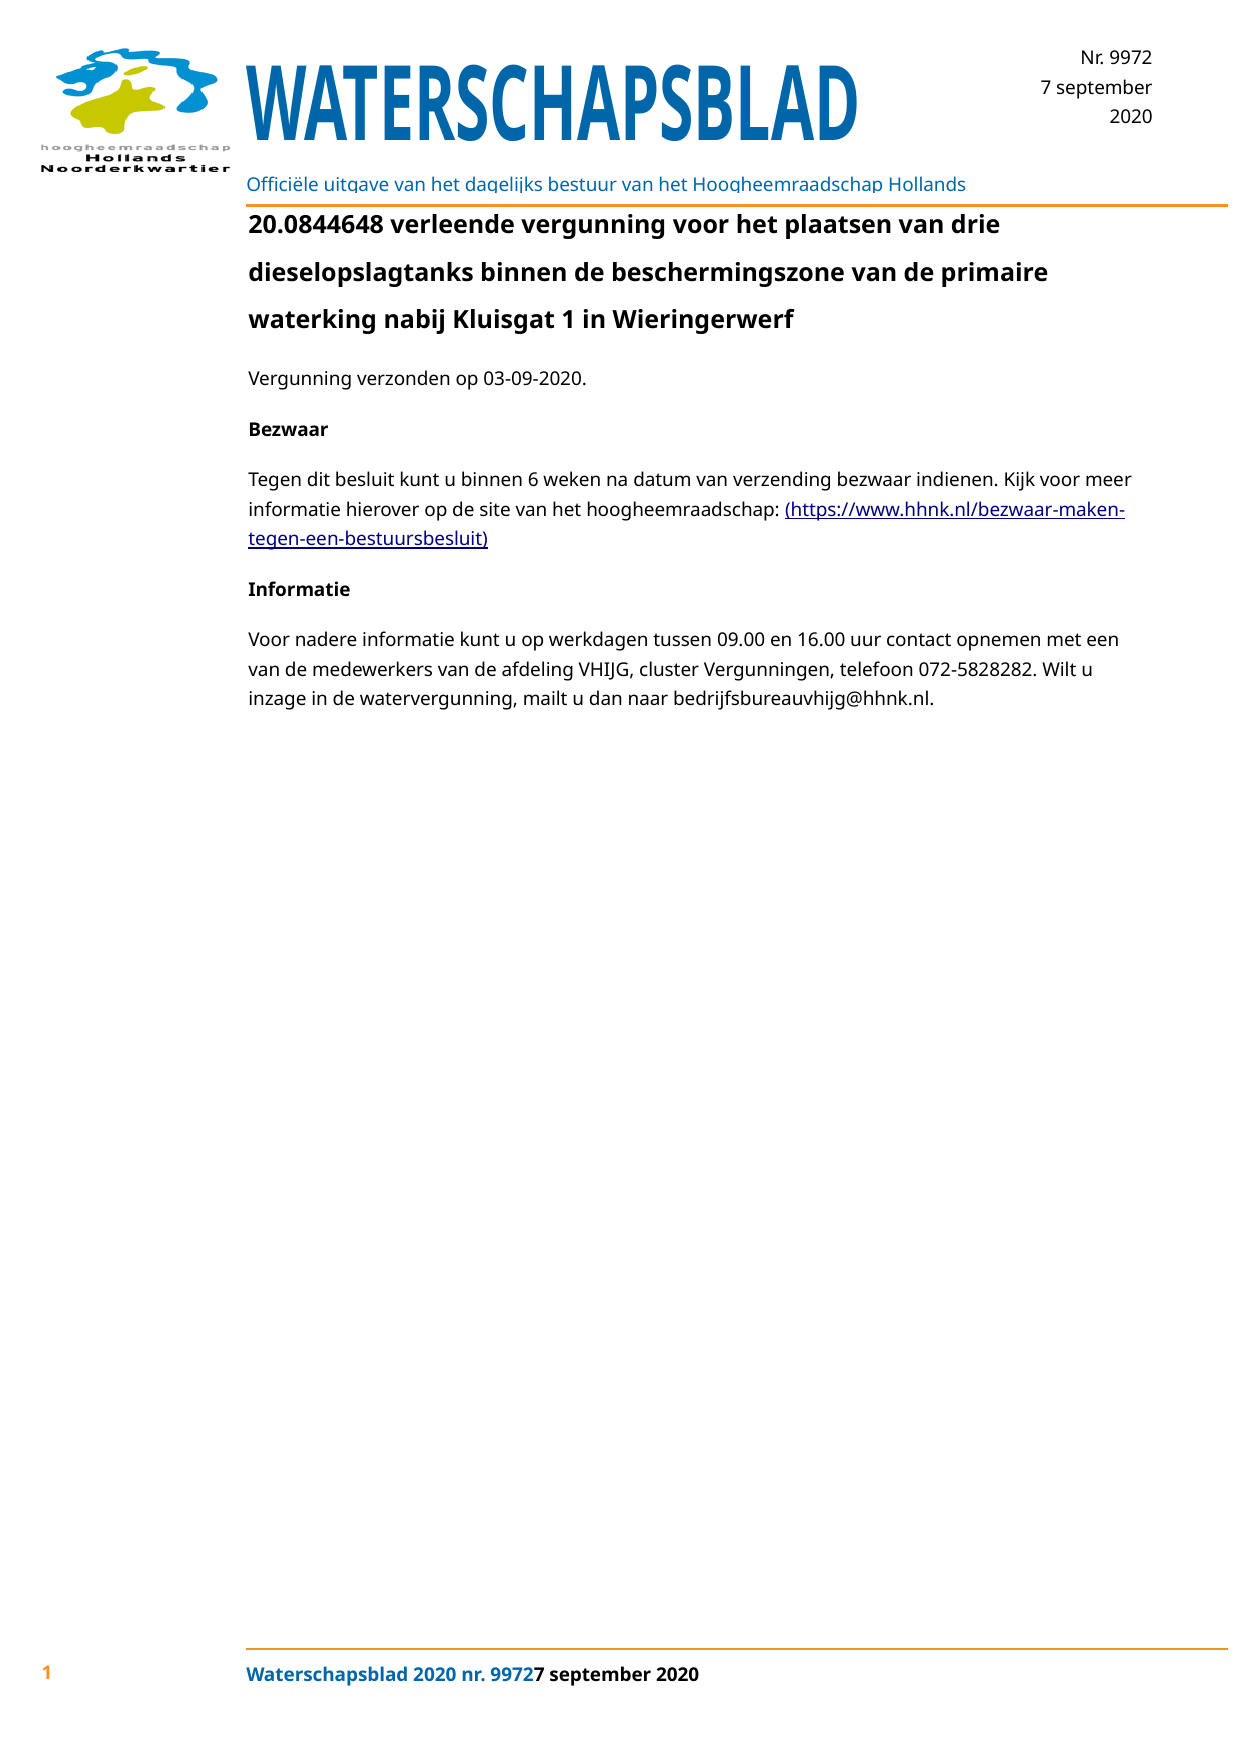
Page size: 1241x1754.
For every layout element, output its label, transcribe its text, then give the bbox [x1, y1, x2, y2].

text 20.0844648 verleende vergunning voor het plaatsen van drie dieselopslagtanks binnen de beschermingszone van de primaire waterking nabij Kluisgat 1 in Wieringerwerf [248, 207, 1152, 336]
picture [41, 47, 231, 172]
text Tegen dit besluit kunt u binnen 6 weken na datum van verzending bezwaar indienen. Kijk voor meer informatie hierover op de site van het hoogheemraadschap: (https://www.hhnk.nl/bezwaar-maken-tegen-een-bestuursbesluit) [248, 466, 1152, 551]
text Informatie [248, 576, 1152, 602]
text Vergunning verzonden op 03-09-2020. [248, 366, 1152, 391]
text Voor nadere informatie kunt u op werkdagen tussen 09.00 en 16.00 uur contact opnemen met een van de medewerkers van de afdeling VHIJG, cluster Vergunningen, telefoon 072-5828282. Wilt u inzage in de watervergunning, mailt u dan naar bedrijfsbureauvhijg@hhnk.nl. [248, 626, 1152, 711]
text Bezwaar [248, 416, 1152, 442]
